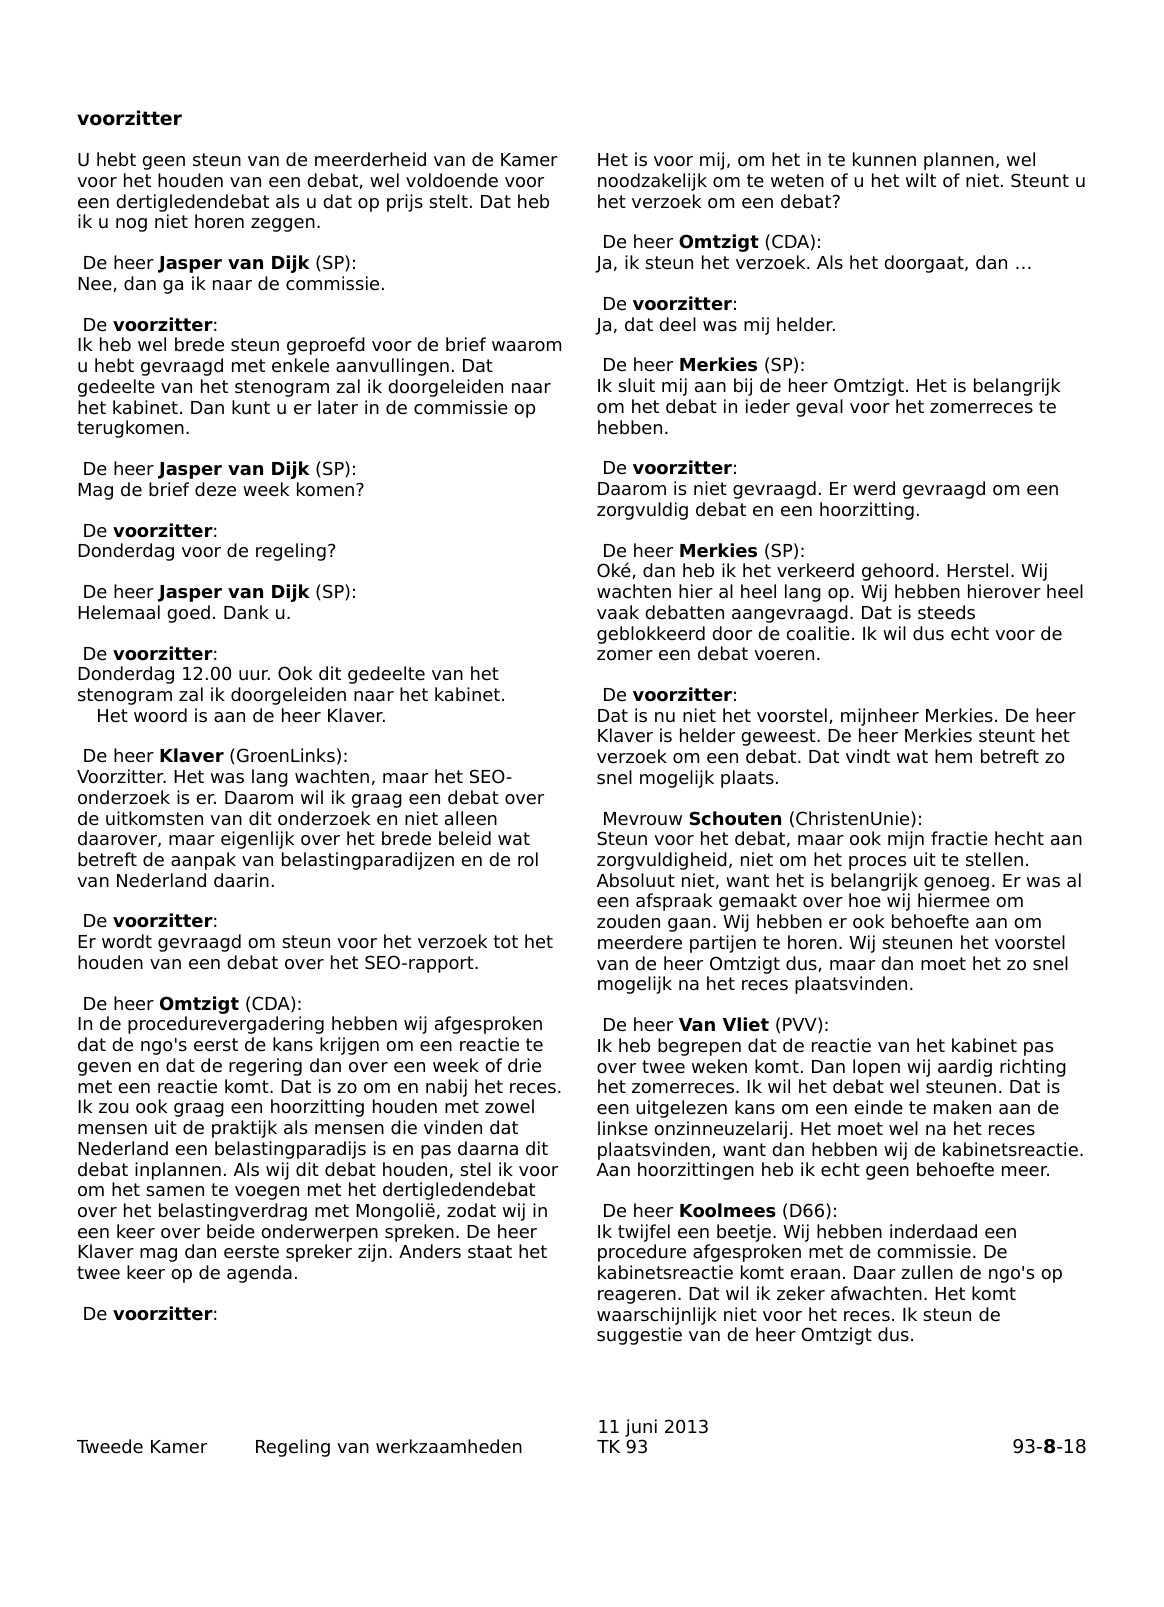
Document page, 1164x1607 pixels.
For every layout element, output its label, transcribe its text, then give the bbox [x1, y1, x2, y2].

text Ja, ik steun het verzoek. Als het doorgaat, dan … [596, 253, 1087, 274]
text De voorzitter: [77, 520, 567, 541]
text Ik sluit mij aan bij de heer Omtzigt. Het is belangrijk om het debat in ieder geval voor het zomerreces te hebben. [596, 376, 1087, 438]
text Er wordt gevraagd om steun voor het verzoek tot het houden van een debat over het SEO-rapport. [77, 932, 567, 973]
text Mevrouw Schouten (ChristenUnie): [596, 808, 1087, 829]
text Dat is nu niet het voorstel, mijnheer Merkies. De heer Klaver is helder geweest. De heer Merkies steunt het verzoek om een debat. Dat vindt wat hem betreft zo snel mogelijk plaats. [596, 706, 1087, 788]
text De heer Jasper van Dijk (SP): [77, 459, 567, 480]
text Ik twijfel een beetje. Wij hebben inderdaad een procedure afgesproken met de commissie. De kabinetsreactie komt eraan. Daar zullen de ngo's op reageren. Dat wil ik zeker afwachten. Het komt waarschijnlijk niet voor het reces. Ik steun de suggestie van de heer Omtzigt dus. [596, 1222, 1087, 1346]
text Voorzitter. Het was lang wachten, maar het SEO-onderzoek is er. Daarom wil ik graag een debat over de uitkomsten van dit onderzoek en niet alleen daarover, maar eigenlijk over het brede beleid wat betreft de aanpak van belastingparadijzen en de rol van Nederland daarin. [77, 767, 567, 891]
text De heer Omtzigt (CDA): [77, 993, 567, 1014]
text De heer Merkies (SP): [596, 540, 1087, 561]
text De heer Koolmees (D66): [596, 1201, 1087, 1222]
text Donderdag 12.00 uur. Ook dit gedeelte van het stenogram zal ik doorgeleiden naar het kabinet. [77, 664, 567, 706]
text Ik heb begrepen dat de reactie van het kabinet pas over twee weken komt. Dan lopen wij aardig richting het zomerreces. Ik wil het debat wel steunen. Dat is een uitgelezen kans om een einde te maken aan de linkse onzinneuzelarij. Het moet wel na het reces plaatsvinden, want dan hebben wij de kabinetsreactie. Aan hoorzittingen heb ik echt geen behoefte meer. [596, 1036, 1087, 1181]
text Steun voor het debat, maar ook mijn fractie hecht aan zorgvuldigheid, niet om het proces uit te stellen. Absoluut niet, want het is belangrijk genoeg. Er was al een afspraak gemaakt over hoe wij hiermee om zouden gaan. Wij hebben er ook behoefte aan om meerdere partijen te horen. Wij steunen het voorstel van de heer Omtzigt dus, maar dan moet het zo snel mogelijk na het reces plaatsvinden. [596, 829, 1087, 995]
text De heer Omtzigt (CDA): [596, 232, 1087, 253]
text Het is voor mij, om het in te kunnen plannen, wel noodzakelijk om te weten of u het wilt of niet. Steunt u het verzoek om een debat? [596, 150, 1087, 212]
text De voorzitter: [596, 294, 1087, 314]
text De heer Merkies (SP): [596, 355, 1087, 376]
text De heer Klaver (GroenLinks): [77, 746, 567, 767]
text Daarom is niet gevraagd. Er werd gevraagd om een zorgvuldig debat en een hoorzitting. [596, 479, 1087, 520]
text Ja, dat deel was mij helder. [596, 314, 1087, 335]
text De voorzitter: [77, 314, 567, 335]
text De voorzitter: [596, 685, 1087, 706]
text Nee, dan ga ik naar de commissie. [77, 274, 567, 294]
text De heer Jasper van Dijk (SP): [77, 253, 567, 274]
text U hebt geen steun van de meerderheid van de Kamer voor het houden van een debat, wel voldoende voor een dertigledendebat als u dat op prijs stelt. Dat heb ik u nog niet horen zeggen. [77, 150, 567, 233]
text Mag de brief deze week komen? [77, 480, 567, 500]
text Het woord is aan de heer Klaver. [77, 706, 567, 726]
text Ik heb wel brede steun geproefd voor de brief waarom u hebt gevraagd met enkele aanvullingen. Dat gedeelte van het stenogram zal ik doorgeleiden naar het kabinet. Dan kunt u er later in de commissie op terugkomen. [77, 335, 567, 439]
text De voorzitter: [596, 458, 1087, 479]
text Helemaal goed. Dank u. [77, 603, 567, 623]
text De voorzitter: [77, 911, 567, 932]
text De voorzitter: [77, 643, 567, 664]
text De heer Jasper van Dijk (SP): [77, 582, 567, 603]
text De voorzitter: [77, 1304, 567, 1324]
text Donderdag voor de regeling? [77, 541, 567, 562]
text Oké, dan heb ik het verkeerd gehoord. Herstel. Wij wachten hier al heel lang op. Wij hebben hierover heel vaak debatten aangevraagd. Dat is steeds geblokkeerd door de coalitie. Ik wil dus echt voor de zomer een debat voeren. [596, 561, 1087, 665]
text In de procedurevergadering hebben wij afgesproken dat de ngo's eerst de kans krijgen om een reactie te geven en dat de regering dan over een week of drie met een reactie komt. Dat is zo om en nabij het reces. Ik zou ook graag een hoorzitting houden met zowel mensen uit de praktijk als mensen die vinden dat Nederland een belastingparadijs is en pas daarna dit debat inplannen. Als wij dit debat houden, stel ik voor om het samen te voegen met het dertigledendebat over het belastingverdrag met Mongolië, zodat wij in een keer over beide onderwerpen spreken. De heer Klaver mag dan eerste spreker zijn. Anders staat het twee keer op de agenda. [77, 1014, 567, 1284]
text De heer Van Vliet (PVV): [596, 1015, 1087, 1036]
